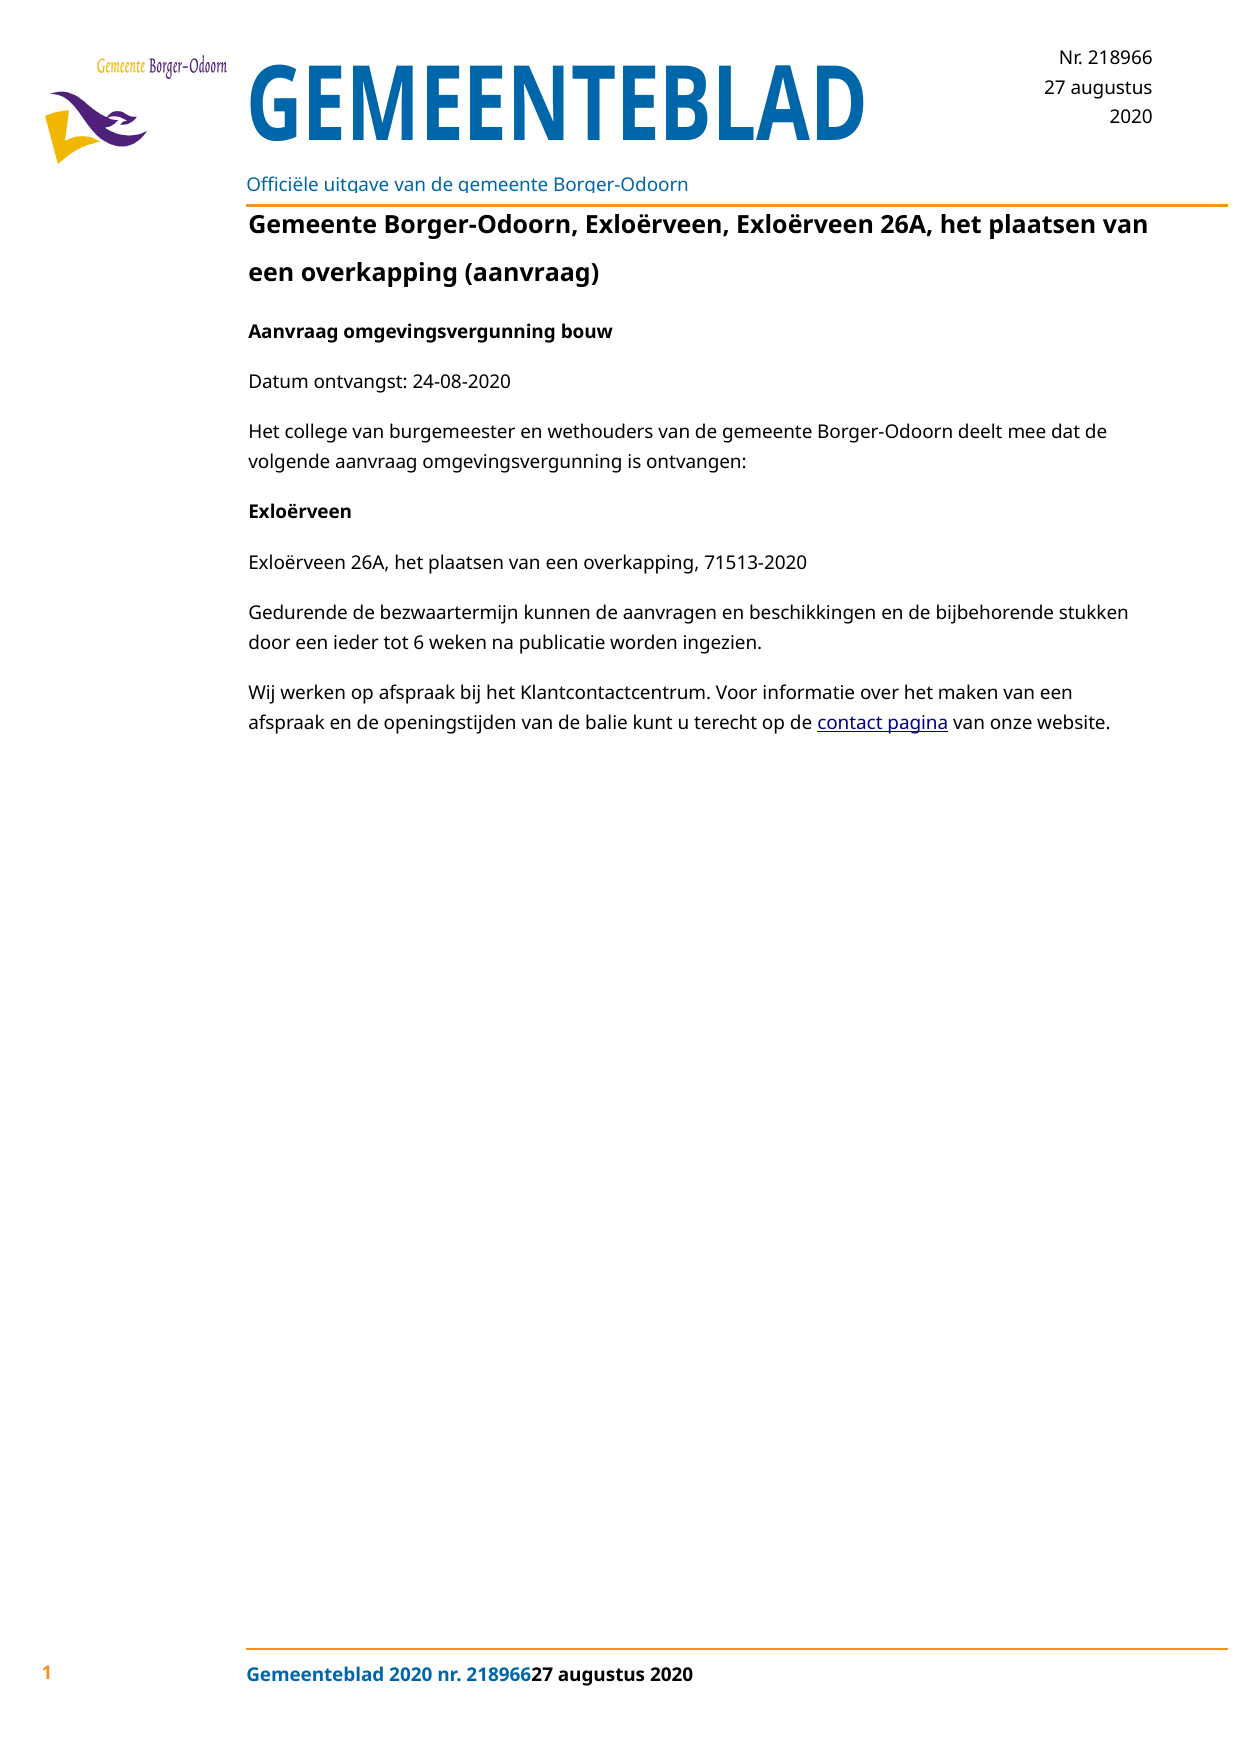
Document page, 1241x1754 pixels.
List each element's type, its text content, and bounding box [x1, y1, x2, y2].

text Datum ontvangst: 24-08-2020 [248, 368, 1152, 394]
text Gedurende de bezwaartermijn kunnen de aanvragen en beschikkingen en de bijbehorende stukken door een ieder tot 6 weken na publicatie worden ingezien. [248, 599, 1152, 655]
text Het college van burgemeester en wethouders van de gemeente Borger-Odoorn deelt mee dat de volgende aanvraag omgevingsvergunning is ontvangen: [248, 419, 1152, 474]
text Gemeente Borger-Odoorn, Exloërveen, Exloërveen 26A, het plaatsen van een overkapping (aanvraag) [248, 207, 1152, 288]
text Exloërveen [248, 499, 1152, 524]
text Aanvraag omgevingsvergunning bouw [248, 318, 1152, 344]
picture [41, 47, 231, 172]
text Wij werken op afspraak bij het Klantcontactcentrum. Voor informatie over het maken van een afspraak en de openingstijden van de balie kunt u terecht op de contact pagina van onze website. [248, 679, 1152, 735]
text Exloërveen 26A, het plaatsen van een overkapping, 71513-2020 [248, 549, 1152, 575]
